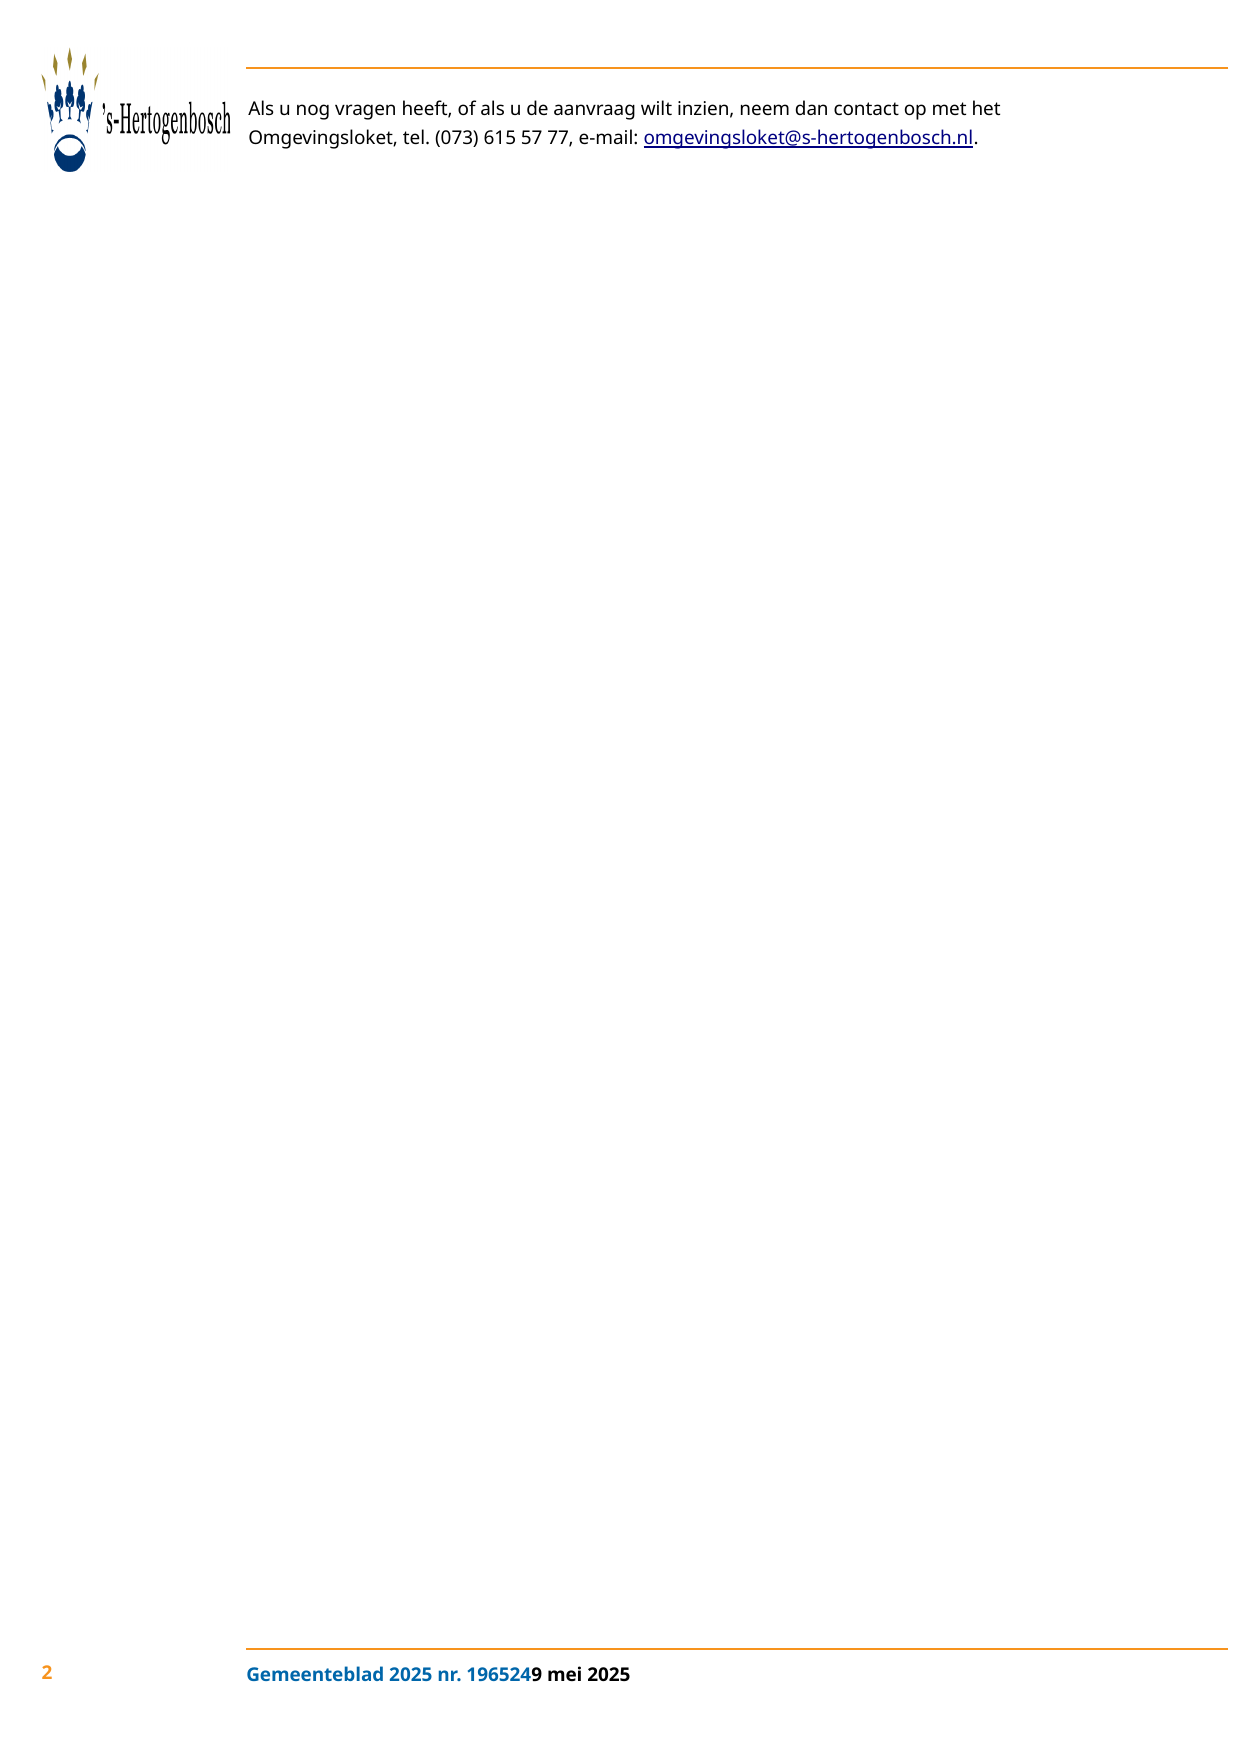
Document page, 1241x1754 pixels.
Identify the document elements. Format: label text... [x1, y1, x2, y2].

picture [41, 47, 231, 172]
text Als u nog vragen heeft, of als u de aanvraag wilt inzien, neem dan contact op met het Omgevingsloket, tel. (073) 615 57 77, e-mail: omgevingsloket@s-hertogenbosch.nl. [248, 95, 1152, 150]
